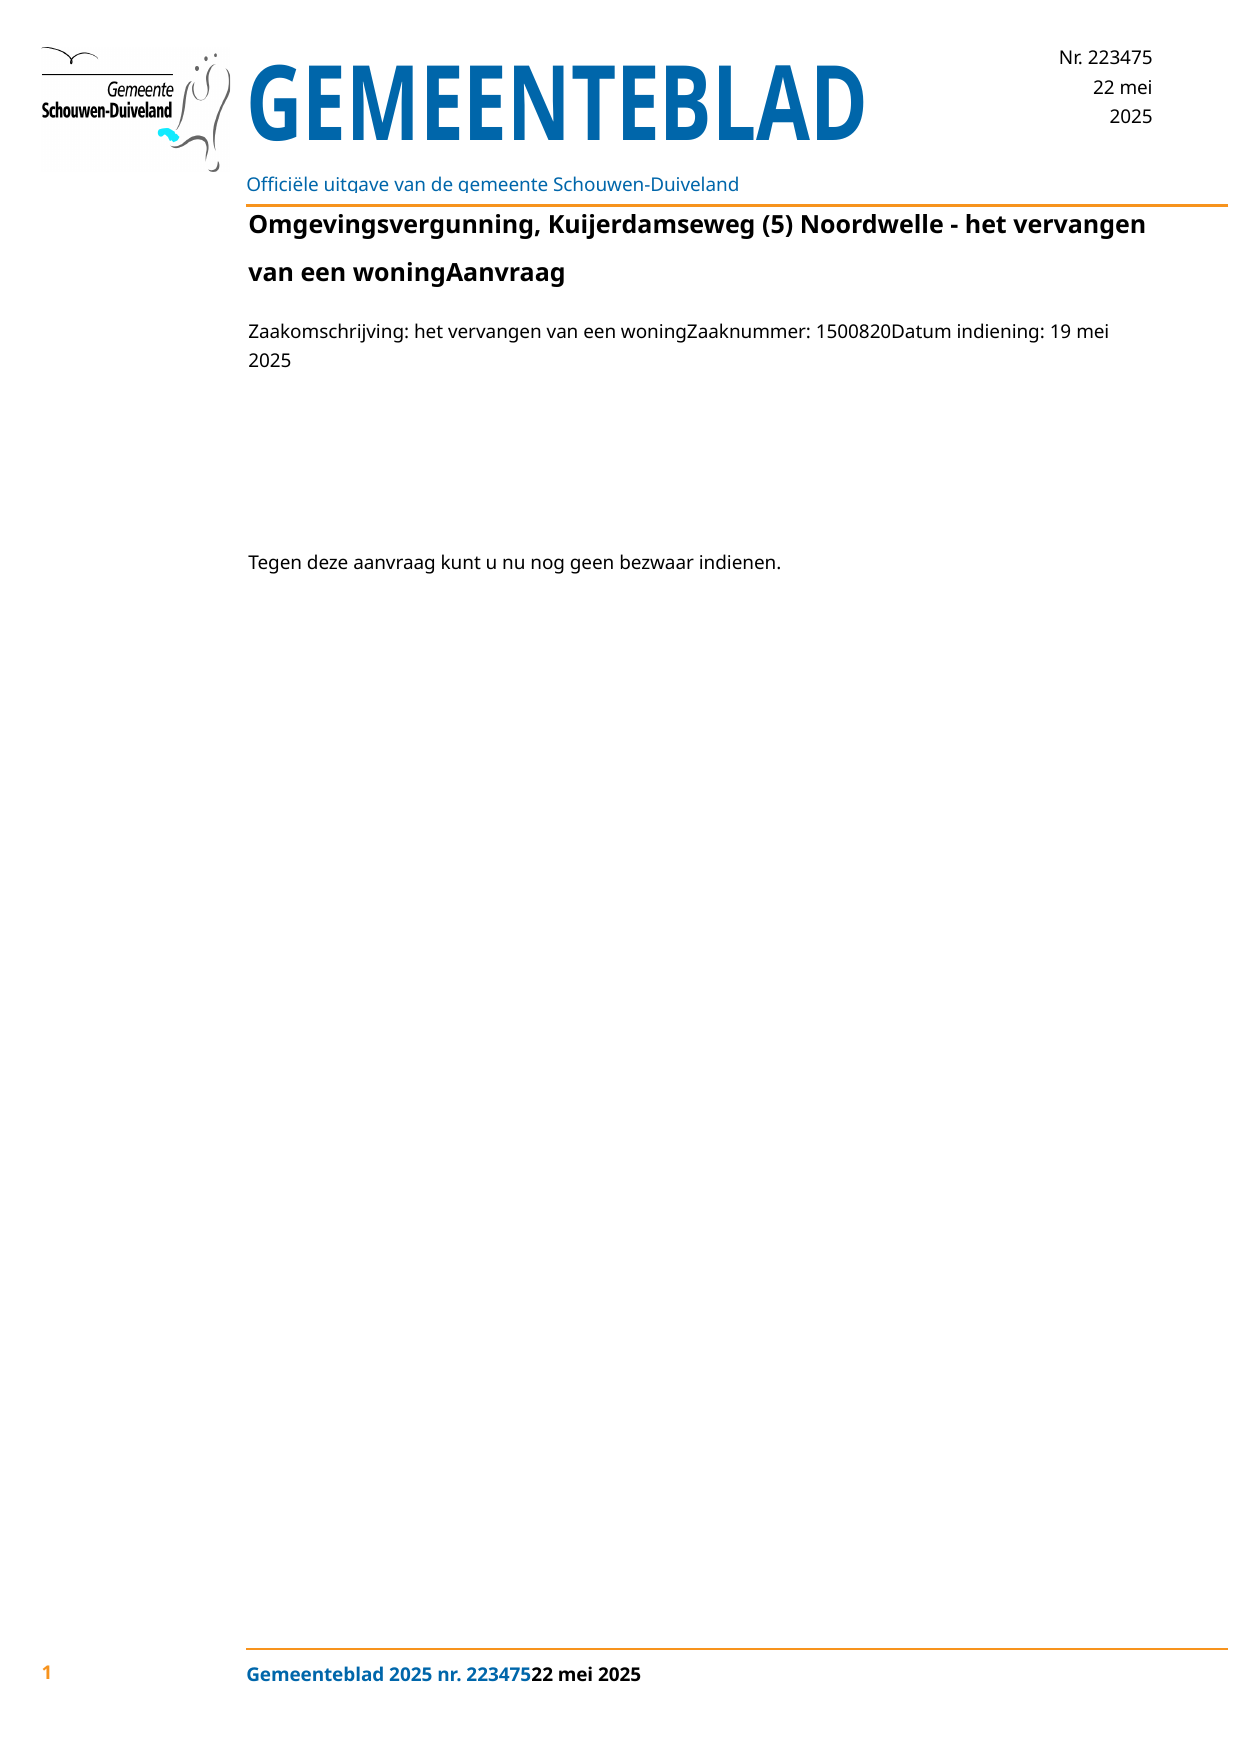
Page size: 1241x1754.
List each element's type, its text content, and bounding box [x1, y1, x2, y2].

picture [41, 47, 231, 172]
text Zaakomschrijving: het vervangen van een woningZaaknummer: 1500820Datum indiening: 19 mei 2025 [248, 318, 1152, 373]
text Tegen deze aanvraag kunt u nu nog geen bezwaar indienen. [248, 549, 1152, 575]
text Omgevingsvergunning, Kuijerdamseweg (5) Noordwelle - het vervangen van een woningAanvraag [248, 207, 1152, 288]
